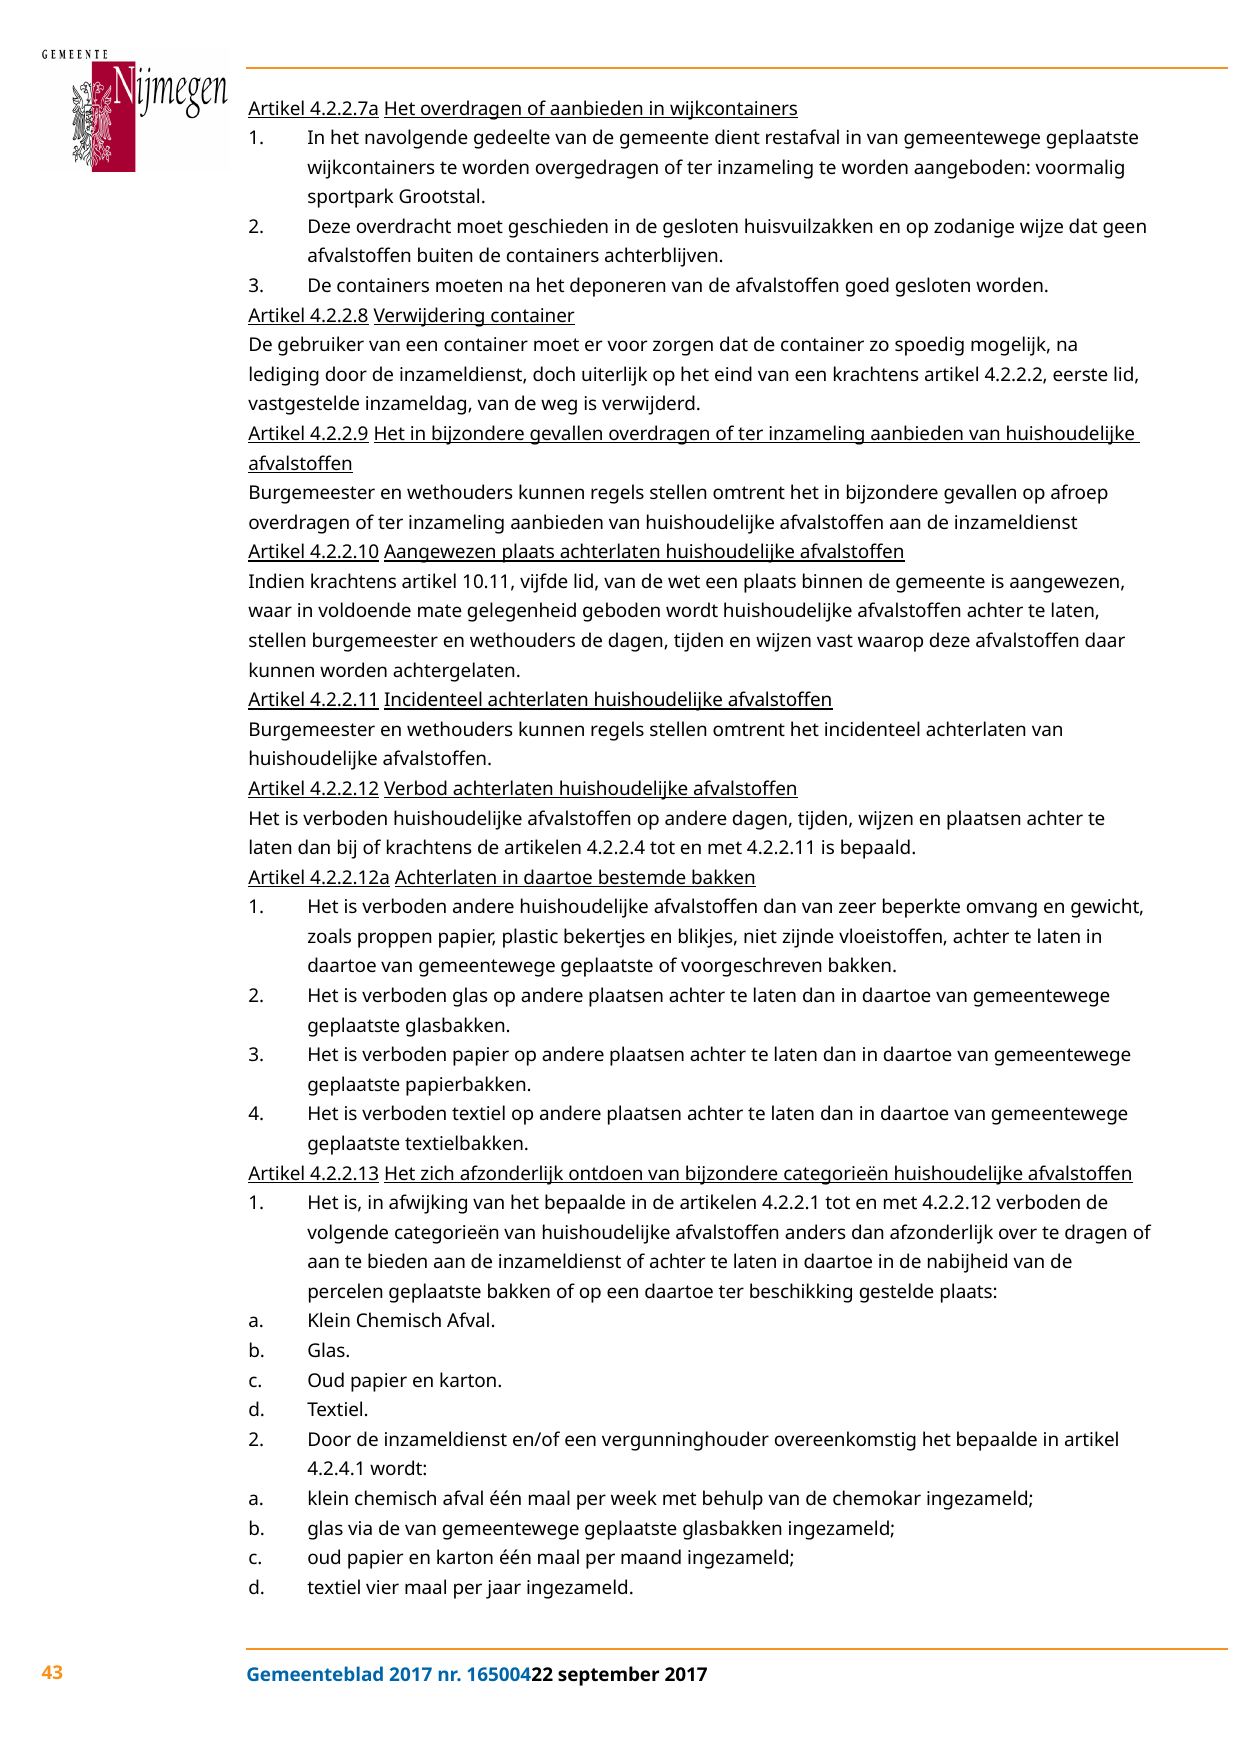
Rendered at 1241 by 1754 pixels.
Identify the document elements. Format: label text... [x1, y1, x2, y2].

list In het navolgende gedeelte van de gemeente dient restafval in van gemeentewege geplaatste wijkcontainers te worden overgedragen of ter inzameling te worden aangeboden: voormalig sportpark Grootstal. [248, 124, 1152, 209]
list Het is verboden textiel op andere plaatsen achter te laten dan in daartoe van gemeentewege geplaatste textielbakken. [248, 1101, 1152, 1156]
list oud papier en karton één maal per maand ingezameld; [248, 1544, 1152, 1570]
list Oud papier en karton. [248, 1367, 1152, 1393]
text Artikel 4.2.2.12 Verbod achterlaten huishoudelijke afvalstoffen [248, 775, 1152, 801]
text Het is verboden huishoudelijke afvalstoffen op andere dagen, tijden, wijzen en plaatsen achter te laten dan bij of krachtens de artikelen 4.2.2.4 tot en met 4.2.2.11 is bepaald. [248, 805, 1152, 860]
list Textiel. [248, 1396, 1152, 1422]
list De containers moeten na het deponeren van de afvalstoffen goed gesloten worden. [248, 272, 1152, 298]
list glas via de van gemeentewege geplaatste glasbakken ingezameld; [248, 1515, 1152, 1541]
text Artikel 4.2.2.13 Het zich afzonderlijk ontdoen van bijzondere categorieën huishoudelijke afvalstoffen [248, 1160, 1152, 1186]
list Klein Chemisch Afval. [248, 1308, 1152, 1333]
text Artikel 4.2.2.10 Aangewezen plaats achterlaten huishoudelijke afvalstoffen [248, 538, 1152, 564]
text De gebruiker van een container moet er voor zorgen dat de container zo spoedig mogelijk, na lediging door de inzameldienst, doch uiterlijk op het eind van een krachtens artikel 4.2.2.2, eerste lid, vastgestelde inzameldag, van de weg is verwijderd. [248, 331, 1152, 416]
list Glas. [248, 1337, 1152, 1363]
list Het is, in afwijking van het bepaalde in de artikelen 4.2.2.1 tot en met 4.2.2.12 verboden de volgende categorieën van huishoudelijke afvalstoffen anders dan afzonderlijk over te dragen of aan te bieden aan de inzameldienst of achter te laten in daartoe in de nabijheid van de percelen geplaatste bakken of op een daartoe ter beschikking gestelde plaats: [248, 1189, 1152, 1304]
list Het is verboden papier op andere plaatsen achter te laten dan in daartoe van gemeentewege geplaatste papierbakken. [248, 1041, 1152, 1097]
list Door de inzameldienst en/of een vergunninghouder overeenkomstig het bepaalde in artikel 4.2.4.1 wordt: [248, 1426, 1152, 1481]
text Indien krachtens artikel 10.11, vijfde lid, van de wet een plaats binnen de gemeente is aangewezen, waar in voldoende mate gelegenheid geboden wordt huishoudelijke afvalstoffen achter te laten, stellen burgemeester en wethouders de dagen, tijden en wijzen vast waarop deze afvalstoffen daar kunnen worden achtergelaten. [248, 568, 1152, 683]
text Artikel 4.2.2.7a Het overdragen of aanbieden in wijkcontainers [248, 95, 1152, 121]
text Artikel 4.2.2.9 Het in bijzondere gevallen overdragen of ter inzameling aanbieden van huishoudelijke afvalstoffen [248, 420, 1152, 476]
picture [41, 47, 231, 172]
list Deze overdracht moet geschieden in de gesloten huisvuilzakken en op zodanige wijze dat geen afvalstoffen buiten de containers achterblijven. [248, 213, 1152, 268]
text Burgemeester en wethouders kunnen regels stellen omtrent het incidenteel achterlaten van huishoudelijke afvalstoffen. [248, 716, 1152, 771]
list klein chemisch afval één maal per week met behulp van de chemokar ingezameld; [248, 1485, 1152, 1511]
text Artikel 4.2.2.11 Incidenteel achterlaten huishoudelijke afvalstoffen [248, 686, 1152, 712]
list textiel vier maal per jaar ingezameld. [248, 1574, 1152, 1600]
list Het is verboden andere huishoudelijke afvalstoffen dan van zeer beperkte omvang en gewicht, zoals proppen papier, plastic bekertjes en blikjes, niet zijnde vloeistoffen, achter te laten in daartoe van gemeentewege geplaatste of voorgeschreven bakken. [248, 893, 1152, 978]
text Burgemeester en wethouders kunnen regels stellen omtrent het in bijzondere gevallen op afroep overdragen of ter inzameling aanbieden van huishoudelijke afvalstoffen aan de inzameldienst [248, 479, 1152, 535]
text Artikel 4.2.2.12a Achterlaten in daartoe bestemde bakken [248, 864, 1152, 890]
list Het is verboden glas op andere plaatsen achter te laten dan in daartoe van gemeentewege geplaatste glasbakken. [248, 982, 1152, 1038]
text Artikel 4.2.2.8 Verwijdering container [248, 302, 1152, 328]
